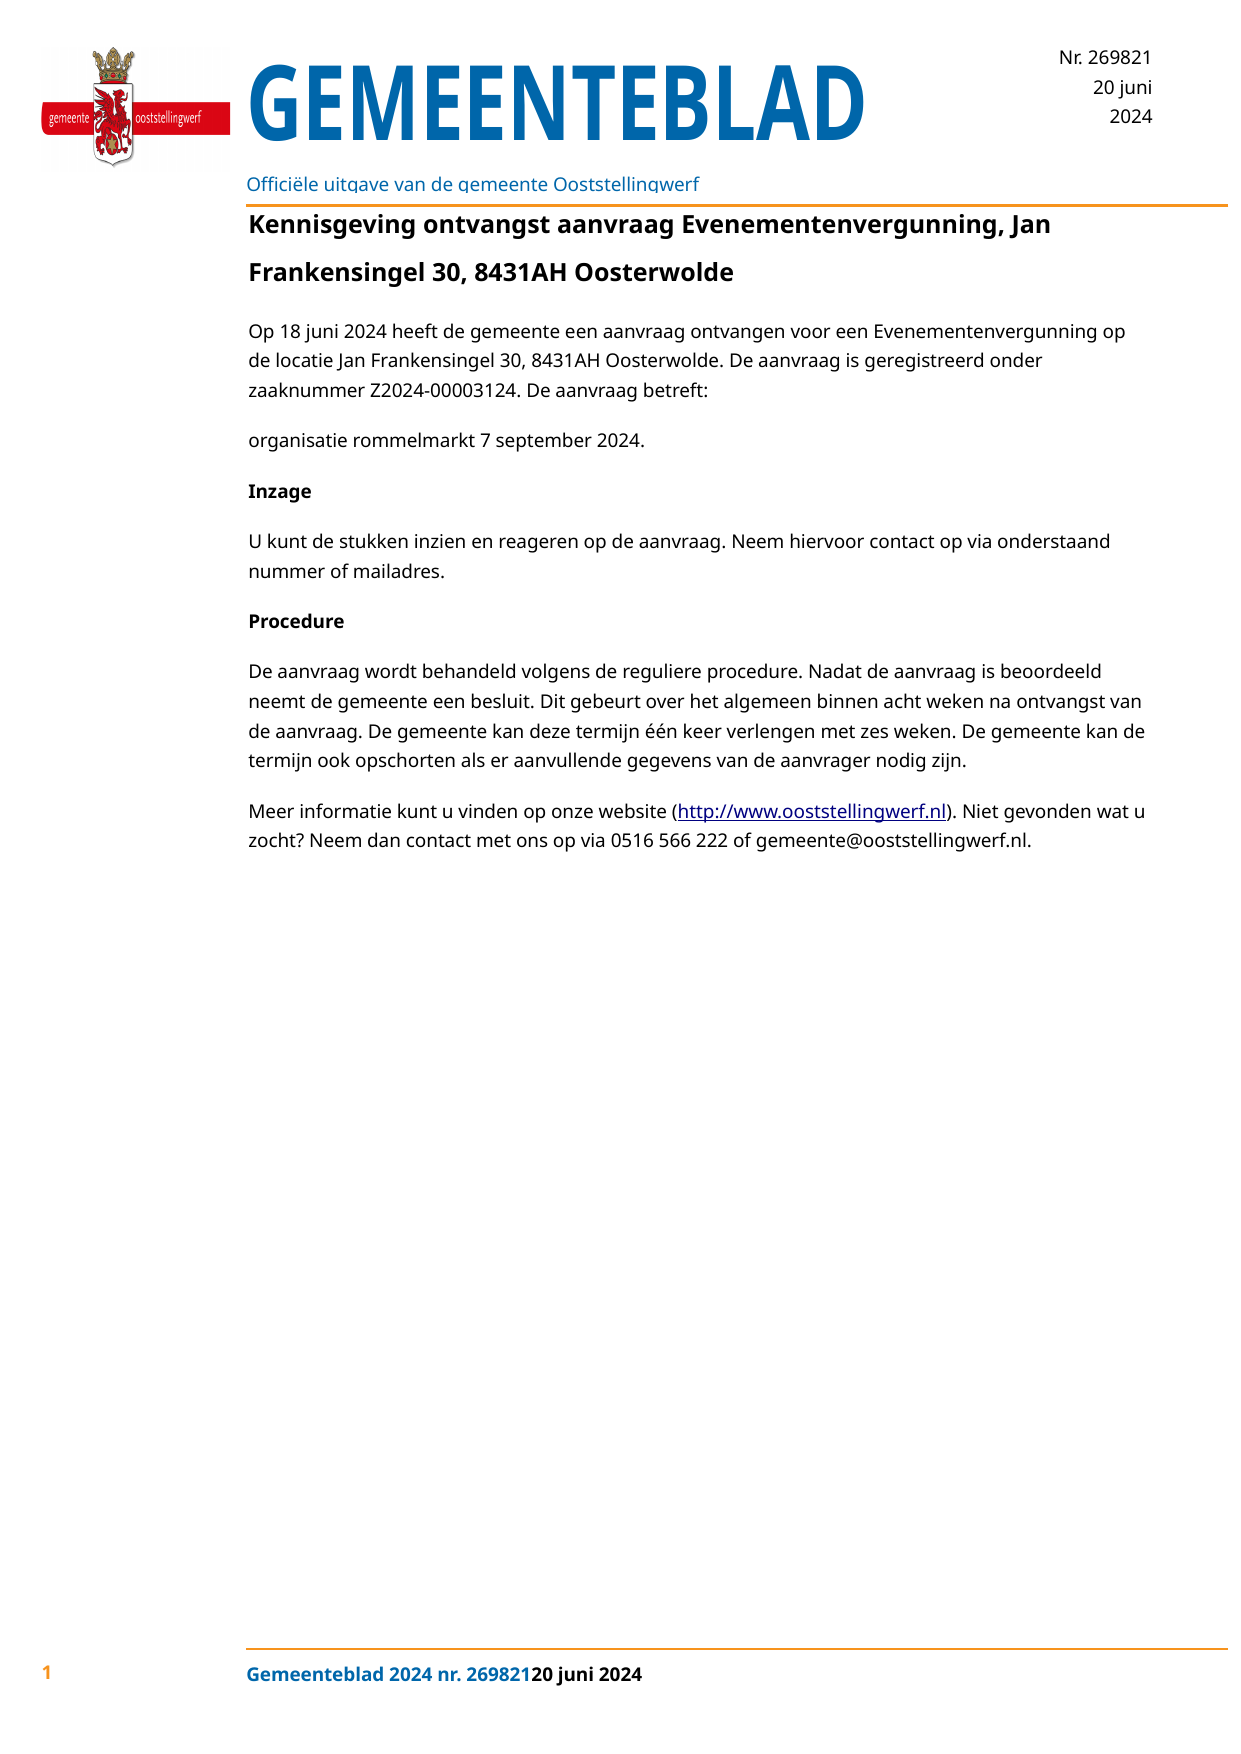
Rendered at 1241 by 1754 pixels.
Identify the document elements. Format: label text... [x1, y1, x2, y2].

text Meer informatie kunt u vinden op onze website (http://www.ooststellingwerf.nl). Niet gevonden wat u zocht? Neem dan contact met ons op via 0516 566 222 of gemeente@ooststellingwerf.nl. [248, 798, 1152, 853]
text Inzage [248, 478, 1152, 504]
text U kunt de stukken inzien en reageren op de aanvraag. Neem hiervoor contact op via onderstaand nummer of mailadres. [248, 528, 1152, 584]
text Op 18 juni 2024 heeft de gemeente een aanvraag ontvangen voor een Evenementenvergunning op de locatie Jan Frankensingel 30, 8431AH Oosterwolde. De aanvraag is geregistreerd onder zaaknummer Z2024-00003124. De aanvraag betreft: [248, 318, 1152, 403]
text Kennisgeving ontvangst aanvraag Evenementenvergunning, Jan Frankensingel 30, 8431AH Oosterwolde [248, 207, 1152, 288]
text Procedure [248, 608, 1152, 634]
text De aanvraag wordt behandeld volgens de reguliere procedure. Nadat de aanvraag is beoordeeld neemt de gemeente een besluit. Dit gebeurt over het algemeen binnen acht weken na ontvangst van de aanvraag. De gemeente kan deze termijn één keer verlengen met zes weken. De gemeente kan de termijn ook opschorten als er aanvullende gegevens van de aanvrager nodig zijn. [248, 659, 1152, 773]
text organisatie rommelmarkt 7 september 2024. [248, 427, 1152, 453]
picture [41, 47, 231, 172]
